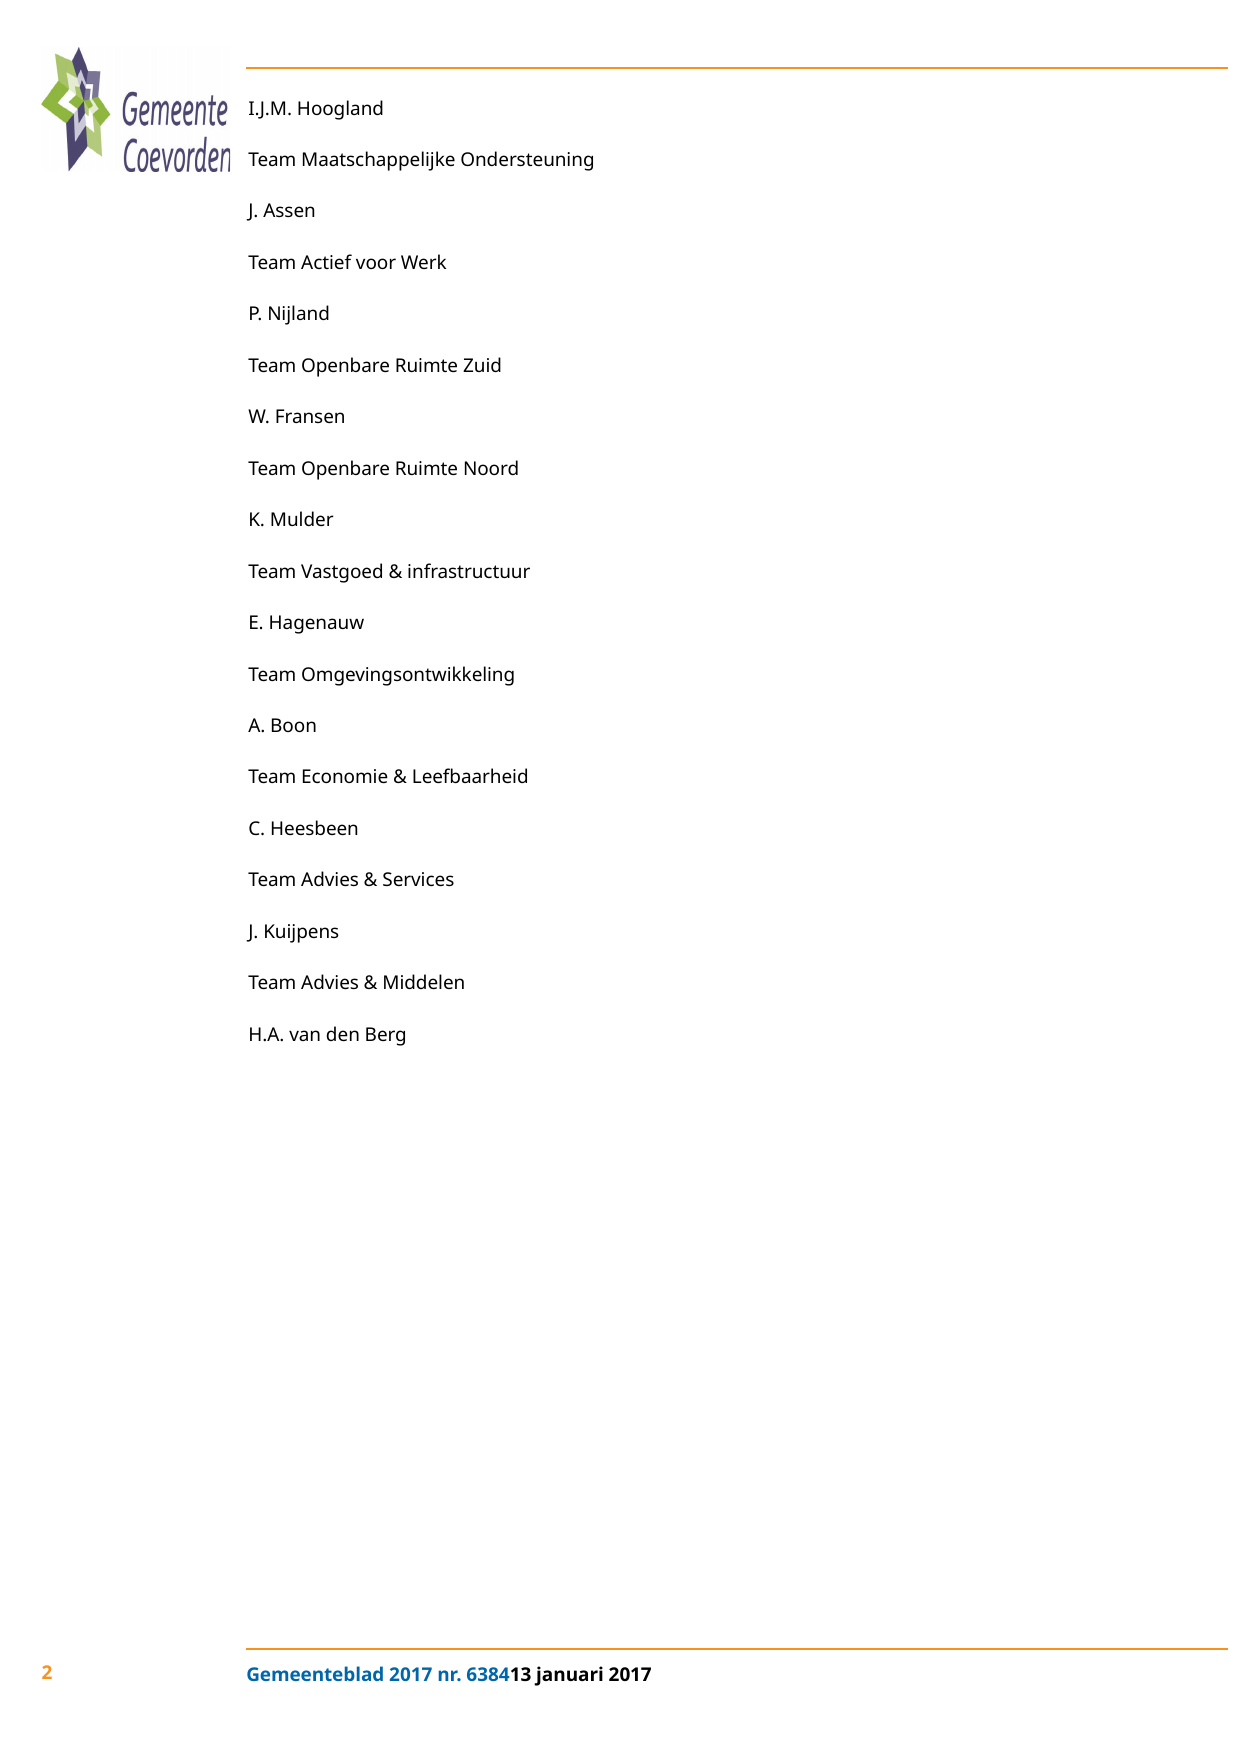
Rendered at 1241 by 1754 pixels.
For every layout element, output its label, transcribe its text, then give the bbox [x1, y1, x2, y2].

text Team Advies & Middelen [248, 969, 1152, 995]
text H.A. van den Berg [248, 1021, 1152, 1047]
text Team Maatschappelijke Ondersteuning [248, 146, 1152, 172]
text A. Boon [248, 712, 1152, 738]
text J. Assen [248, 198, 1152, 223]
text Team Openbare Ruimte Noord [248, 455, 1152, 481]
text E. Hagenauw [248, 609, 1152, 635]
text Team Vastgoed & infrastructuur [248, 558, 1152, 584]
text Team Economie & Leefbaarheid [248, 764, 1152, 789]
text Team Openbare Ruimte Zuid [248, 352, 1152, 378]
text Team Omgevingsontwikkeling [248, 661, 1152, 687]
text J. Kuijpens [248, 918, 1152, 944]
text I.J.M. Hoogland [248, 95, 1152, 121]
text P. Nijland [248, 301, 1152, 326]
text Team Advies & Services [248, 867, 1152, 892]
text W. Fransen [248, 403, 1152, 429]
text C. Heesbeen [248, 815, 1152, 841]
text K. Mulder [248, 506, 1152, 532]
text Team Actief voor Werk [248, 249, 1152, 275]
picture [41, 47, 231, 172]
